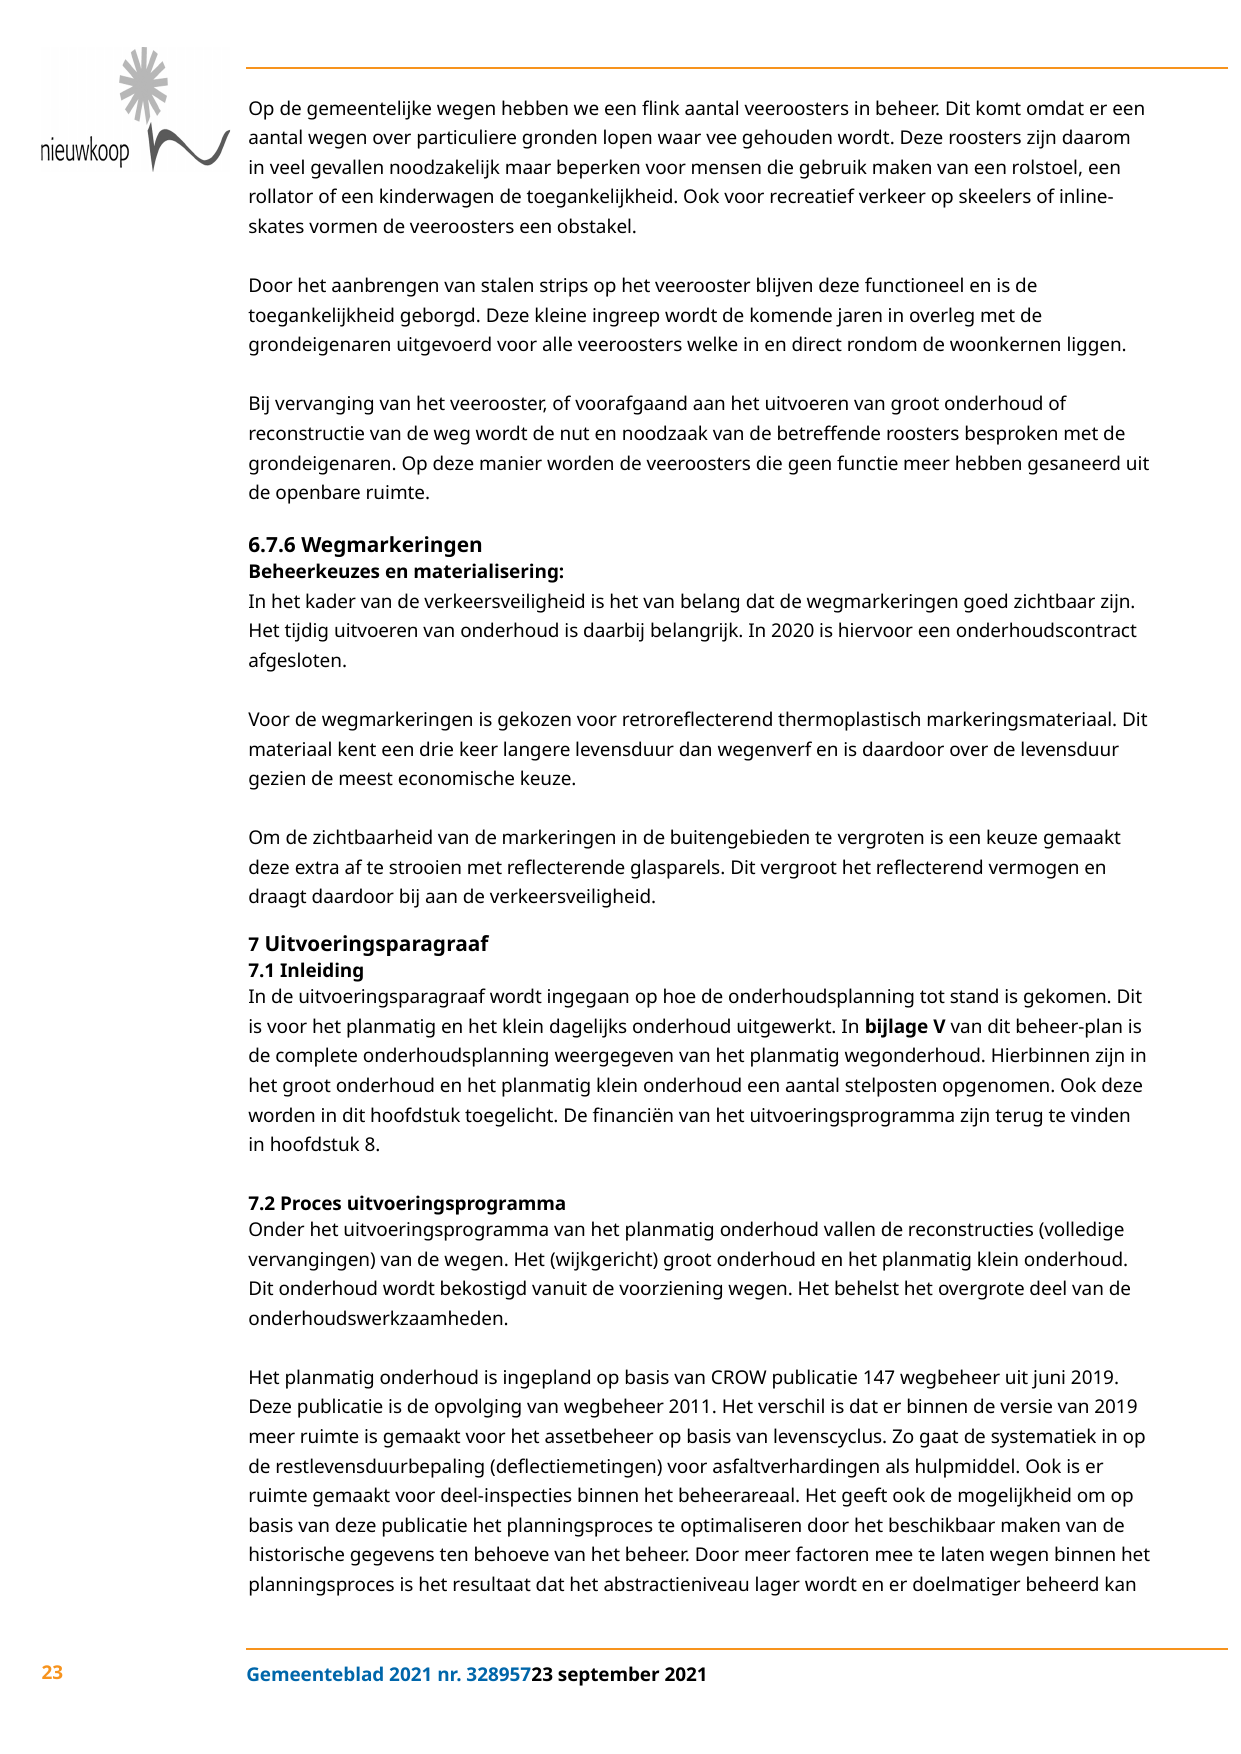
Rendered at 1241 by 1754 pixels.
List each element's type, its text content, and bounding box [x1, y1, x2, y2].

text In het kader van de verkeersveiligheid is het van belang dat de wegmarkeringen goed zichtbaar zijn. Het tijdig uitvoeren van onderhoud is daarbij belangrijk. In 2020 is hiervoor een onderhoudscontract afgesloten. [248, 588, 1152, 673]
text Om de zichtbaarheid van de markeringen in de buitengebieden te vergroten is een keuze gemaakt deze extra af te strooien met reflecterende glasparels. Dit vergroot het reflecterend vermogen en draagt daardoor bij aan de verkeersveiligheid. [248, 824, 1152, 909]
text Door het aanbrengen van stalen strips op het veerooster blijven deze functioneel en is de toegankelijkheid geborgd. Deze kleine ingreep wordt de komende jaren in overleg met de grondeigenaren uitgevoerd voor alle veeroosters welke in en direct rondom de woonkernen liggen. [248, 272, 1152, 357]
text 7.2 Proces uitvoeringsprogramma [248, 1191, 1152, 1216]
text In de uitvoeringsparagraaf wordt ingegaan op hoe de onderhoudsplanning tot stand is gekomen. Dit is voor het planmatig en het klein dagelijks onderhoud uitgewerkt. In bijlage V van dit beheer-plan is de complete onderhoudsplanning weergegeven van het planmatig wegonderhoud. Hierbinnen zijn in het groot onderhoud en het planmatig klein onderhoud een aantal stelposten opgenomen. Ook deze worden in dit hoofdstuk toegelicht. De financiën van het uitvoeringsprogramma zijn terug te vinden in hoofdstuk 8. [248, 983, 1152, 1157]
text 7 Uitvoeringsparagraaf [248, 929, 1152, 958]
text Het planmatig onderhoud is ingepland op basis van CROW publicatie 147 wegbeheer uit juni 2019. Deze publicatie is de opvolging van wegbeheer 2011. Het verschil is dat er binnen de versie van 2019 meer ruimte is gemaakt voor het assetbeheer op basis van levenscyclus. Zo gaat de systematiek in op de restlevensduurbepaling (deflectiemetingen) voor asfaltverhardingen als hulpmiddel. Ook is er ruimte gemaakt voor deel-inspecties binnen het beheerareaal. Het geeft ook de mogelijkheid om op basis van deze publicatie het planningsproces te optimaliseren door het beschikbaar maken van de historische gegevens ten behoeve van het beheer. Door meer factoren mee te laten wegen binnen het planningsproces is het resultaat dat het abstractieniveau lager wordt en er doelmatiger beheerd kan [248, 1364, 1152, 1597]
text Op de gemeentelijke wegen hebben we een flink aantal veeroosters in beheer. Dit komt omdat er een aantal wegen over particuliere gronden lopen waar vee gehouden wordt. Deze roosters zijn daarom in veel gevallen noodzakelijk maar beperken voor mensen die gebruik maken van een rolstoel, een rollator of een kinderwagen de toegankelijkheid. Ook voor recreatief verkeer op skeelers of inline-skates vormen de veeroosters een obstakel. [248, 95, 1152, 239]
text Beheerkeuzes en materialisering: [248, 558, 1152, 584]
text Voor de wegmarkeringen is gekozen voor retroreflecterend thermoplastisch markeringsmateriaal. Dit materiaal kent een drie keer langere levensduur dan wegenverf en is daardoor over de levensduur gezien de meest economische keuze. [248, 706, 1152, 791]
text 7.1 Inleiding [248, 958, 1152, 983]
picture [41, 47, 231, 172]
text Bij vervanging van het veerooster, of voorafgaand aan het uitvoeren van groot onderhoud of reconstructie van de weg wordt de nut en noodzaak van de betreffende roosters besproken met de grondeigenaren. Op deze manier worden de veeroosters die geen functie meer hebben gesaneerd uit de openbare ruimte. [248, 391, 1152, 505]
text 6.7.6 Wegmarkeringen [248, 530, 1152, 558]
text Onder het uitvoeringsprogramma van het planmatig onderhoud vallen de reconstructies (volledige vervangingen) van de wegen. Het (wijkgericht) groot onderhoud en het planmatig klein onderhoud. Dit onderhoud wordt bekostigd vanuit de voorziening wegen. Het behelst het overgrote deel van de onderhoudswerkzaamheden. [248, 1216, 1152, 1331]
